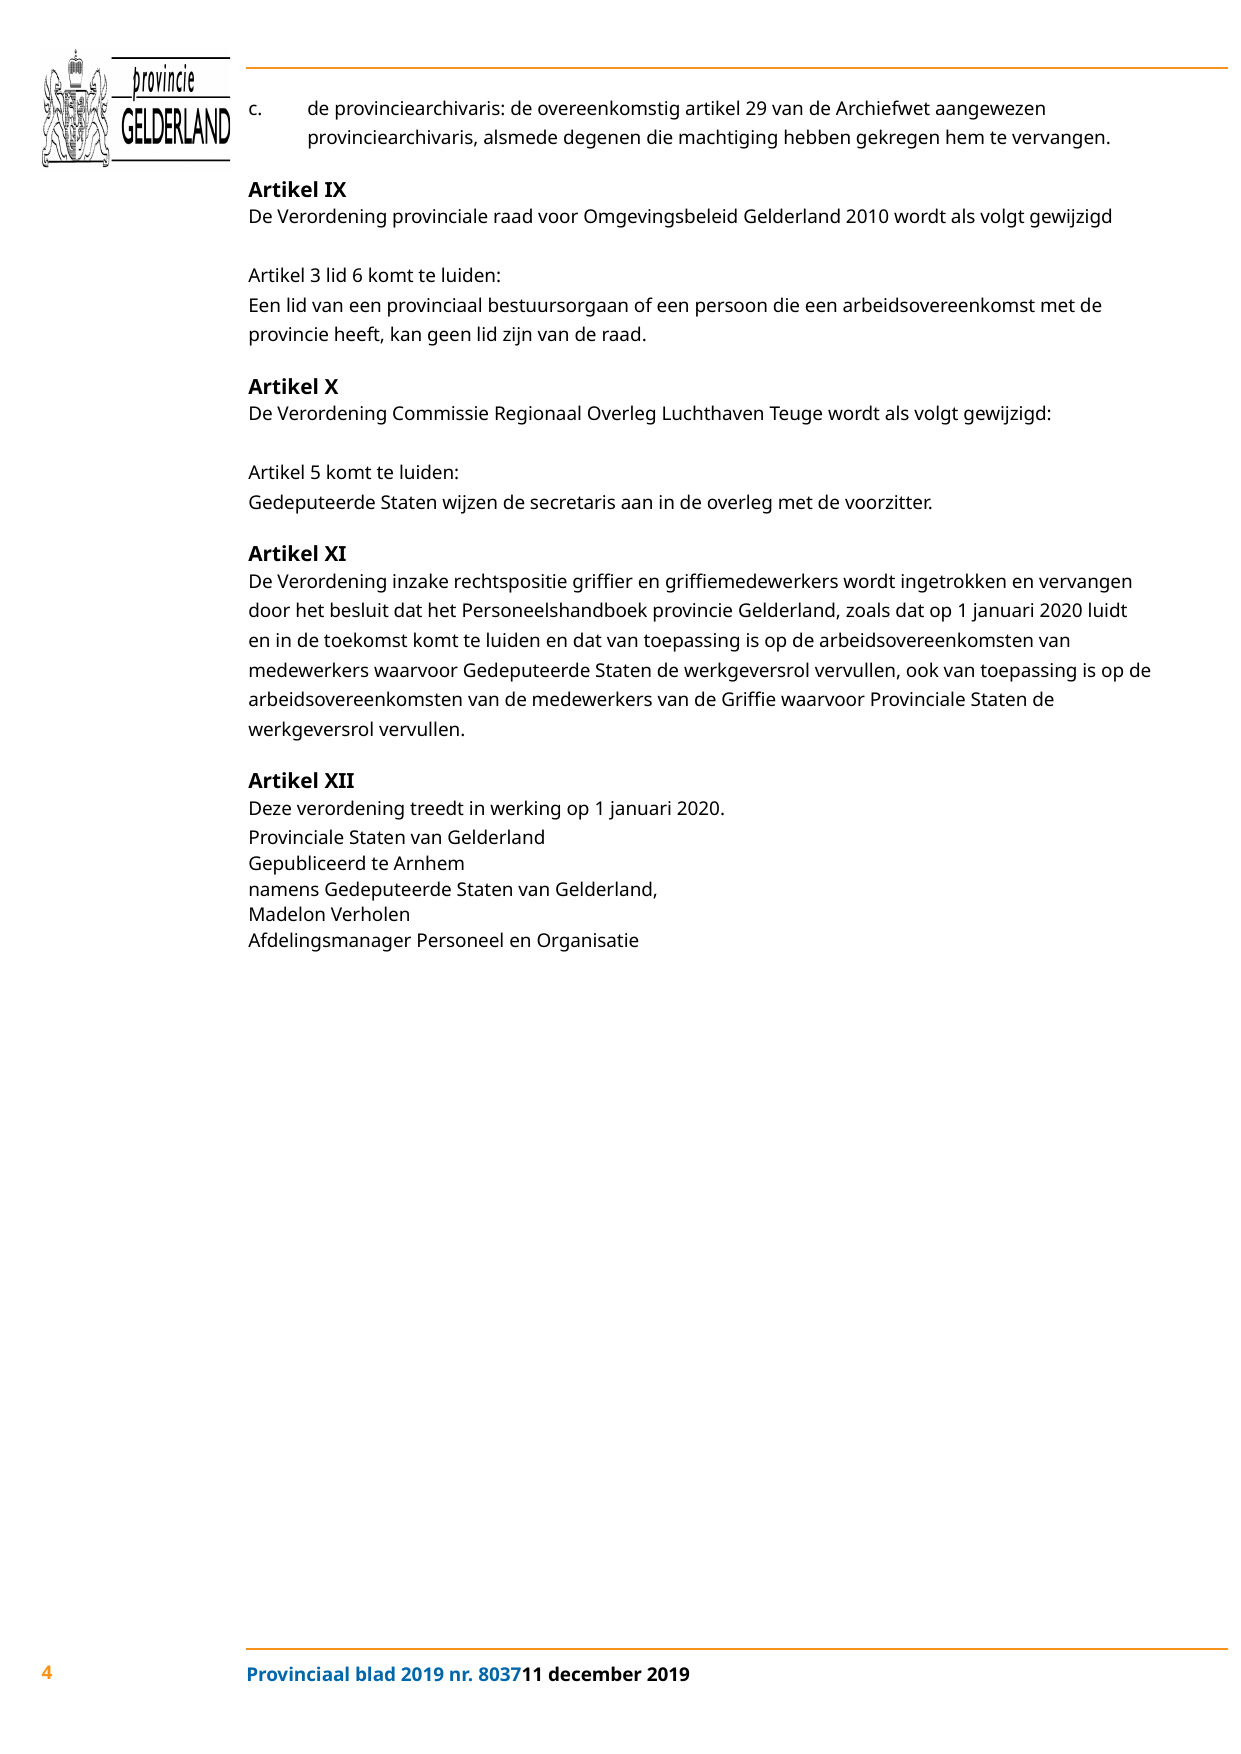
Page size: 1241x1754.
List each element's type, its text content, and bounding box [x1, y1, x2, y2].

text Afdelingsmanager Personeel en Organisatie [248, 927, 1152, 953]
text Artikel 3 lid 6 komt te luiden: [248, 262, 1152, 288]
list de provinciearchivaris: de overeenkomstig artikel 29 van de Archiefwet aangewezen provinciearchivaris, alsmede degenen die machtiging hebben gekregen hem te vervangen. [248, 95, 1152, 150]
text namens Gedeputeerde Staten van Gelderland, [248, 876, 1152, 902]
text Gepubliceerd te Arnhem [248, 850, 1152, 876]
text Madelon Verholen [248, 902, 1152, 927]
text Een lid van een provinciaal bestuursorgaan of een persoon die een arbeidsovereenkomst met de provincie heeft, kan geen lid zijn van de raad. [248, 292, 1152, 347]
text De Verordening provinciale raad voor Omgevingsbeleid Gelderland 2010 wordt als volgt gewijzigd [248, 203, 1152, 229]
text Artikel XII [248, 766, 1152, 795]
text Provinciale Staten van Gelderland [248, 824, 1152, 850]
text Artikel IX [248, 175, 1152, 203]
text De Verordening inzake rechtspositie griffier en griffiemedewerkers wordt ingetrokken en vervangen door het besluit dat het Personeelshandboek provincie Gelderland, zoals dat op 1 januari 2020 luidt en in de toekomst komt te luiden en dat van toepassing is op de arbeidsovereenkomsten van medewerkers waarvoor Gedeputeerde Staten de werkgeversrol vervullen, ook van toepassing is op de arbeidsovereenkomsten van de medewerkers van de Griffie waarvoor Provinciale Staten de werkgeversrol vervullen. [248, 568, 1152, 742]
text Artikel 5 komt te luiden: [248, 459, 1152, 485]
text Gedeputeerde Staten wijzen de secretaris aan in de overleg met de voorzitter. [248, 489, 1152, 515]
picture [41, 47, 231, 172]
text Artikel X [248, 372, 1152, 400]
text Artikel XI [248, 539, 1152, 568]
text Deze verordening treedt in werking op 1 januari 2020. [248, 795, 1152, 821]
text De Verordening Commissie Regionaal Overleg Luchthaven Teuge wordt als volgt gewijzigd: [248, 400, 1152, 426]
